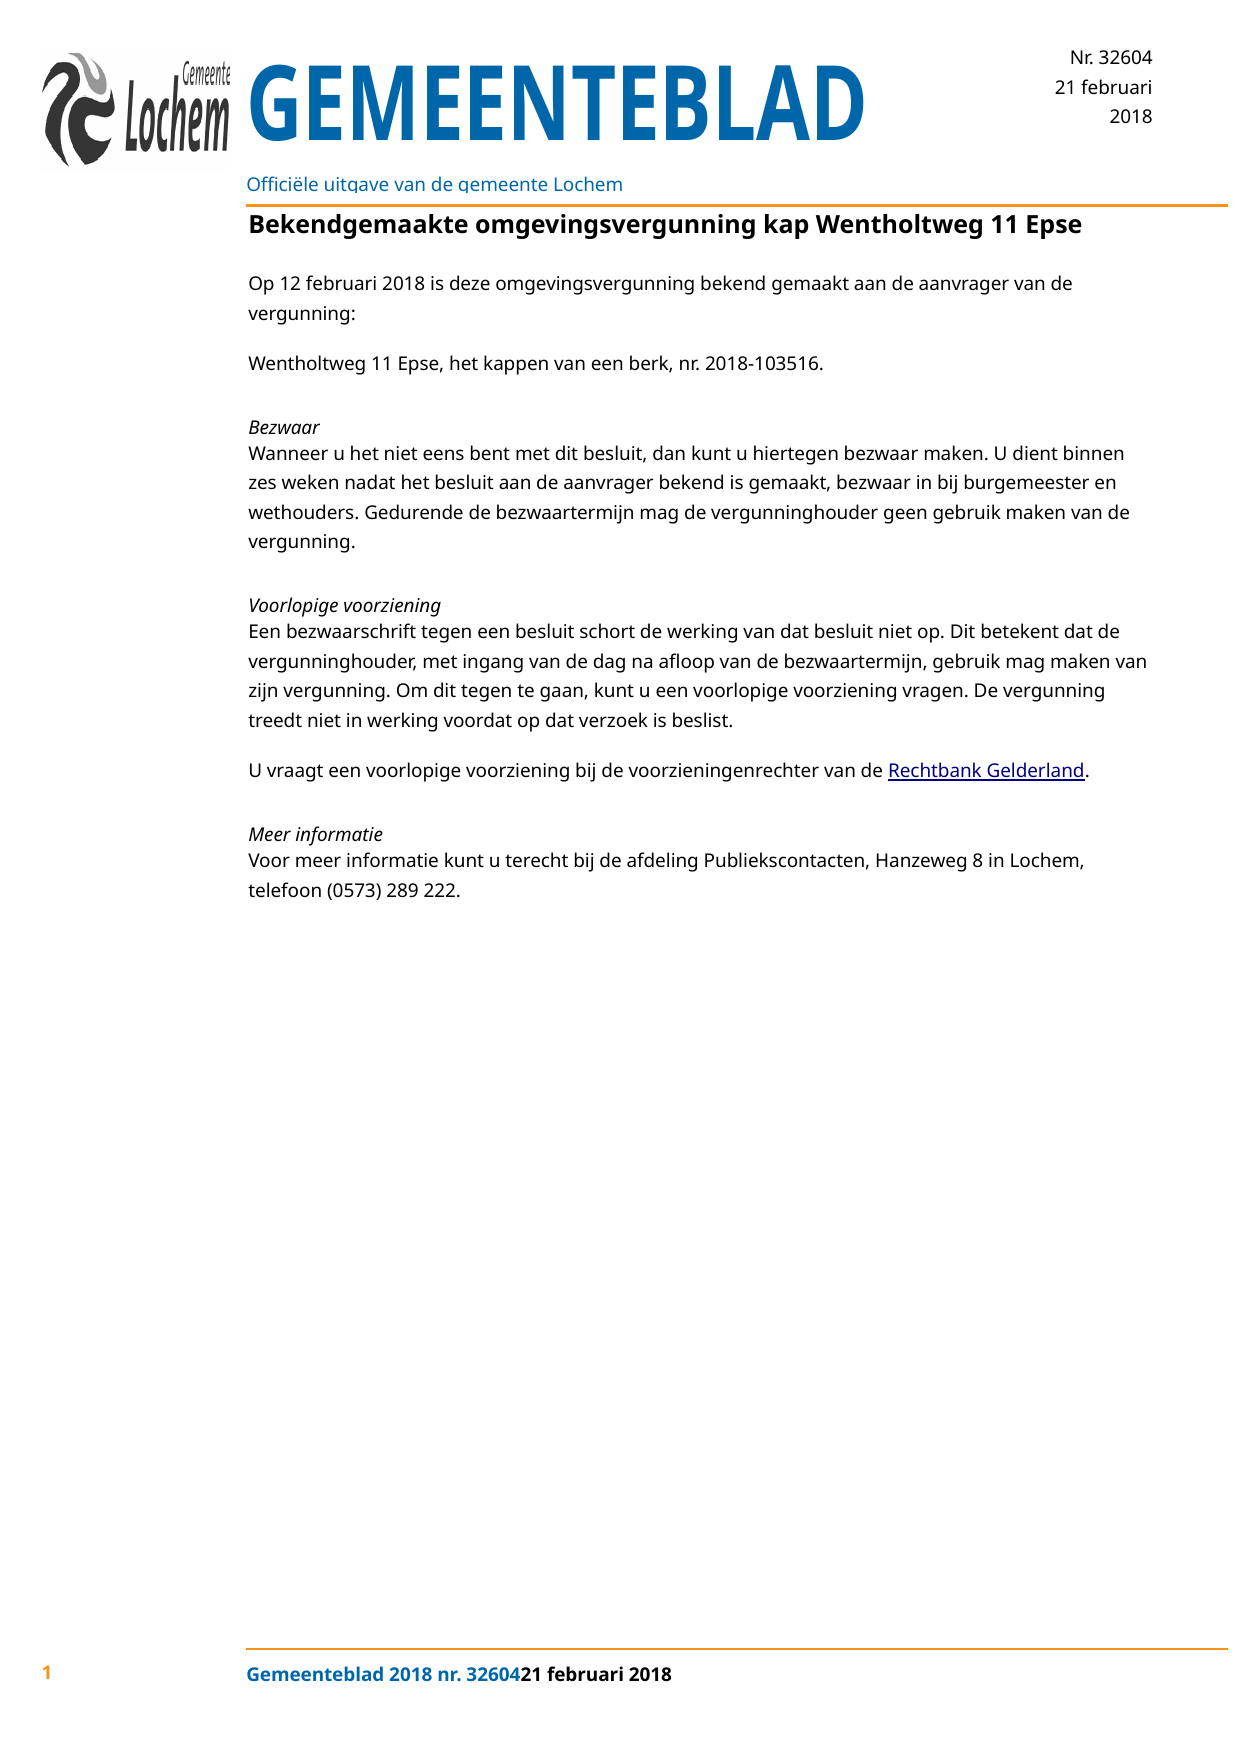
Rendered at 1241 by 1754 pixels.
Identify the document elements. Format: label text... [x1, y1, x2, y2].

text U vraagt een voorlopige voorziening bij de voorzieningenrechter van de Rechtbank Gelderland. [248, 758, 1152, 783]
text Op 12 februari 2018 is deze omgevingsvergunning bekend gemaakt aan de aanvrager van de vergunning: [248, 270, 1152, 326]
picture [41, 47, 231, 172]
text Bekendgemaakte omgevingsvergunning kap Wentholtweg 11 Epse [248, 207, 1152, 241]
text Meer informatie [248, 822, 1152, 847]
text Voorlopige voorziening [248, 593, 1152, 618]
text Bezwaar [248, 414, 1152, 440]
text Wentholtweg 11 Epse, het kappen van een berk, nr. 2018-103516. [248, 350, 1152, 376]
text Wanneer u het niet eens bent met dit besluit, dan kunt u hiertegen bezwaar maken. U dient binnen zes weken nadat het besluit aan de aanvrager bekend is gemaakt, bezwaar in bij burgemeester en wethouders. Gedurende de bezwaartermijn mag de vergunninghouder geen gebruik maken van de vergunning. [248, 440, 1152, 554]
text Een bezwaarschrift tegen een besluit schort de werking van dat besluit niet op. Dit betekent dat de vergunninghouder, met ingang van de dag na afloop van de bezwaartermijn, gebruik mag maken van zijn vergunning. Om dit tegen te gaan, kunt u een voorlopige voorziening vragen. De vergunning treedt niet in werking voordat op dat verzoek is beslist. [248, 618, 1152, 733]
text Voor meer informatie kunt u terecht bij de afdeling Publiekscontacten, Hanzeweg 8 in Lochem, telefoon (0573) 289 222. [248, 847, 1152, 903]
